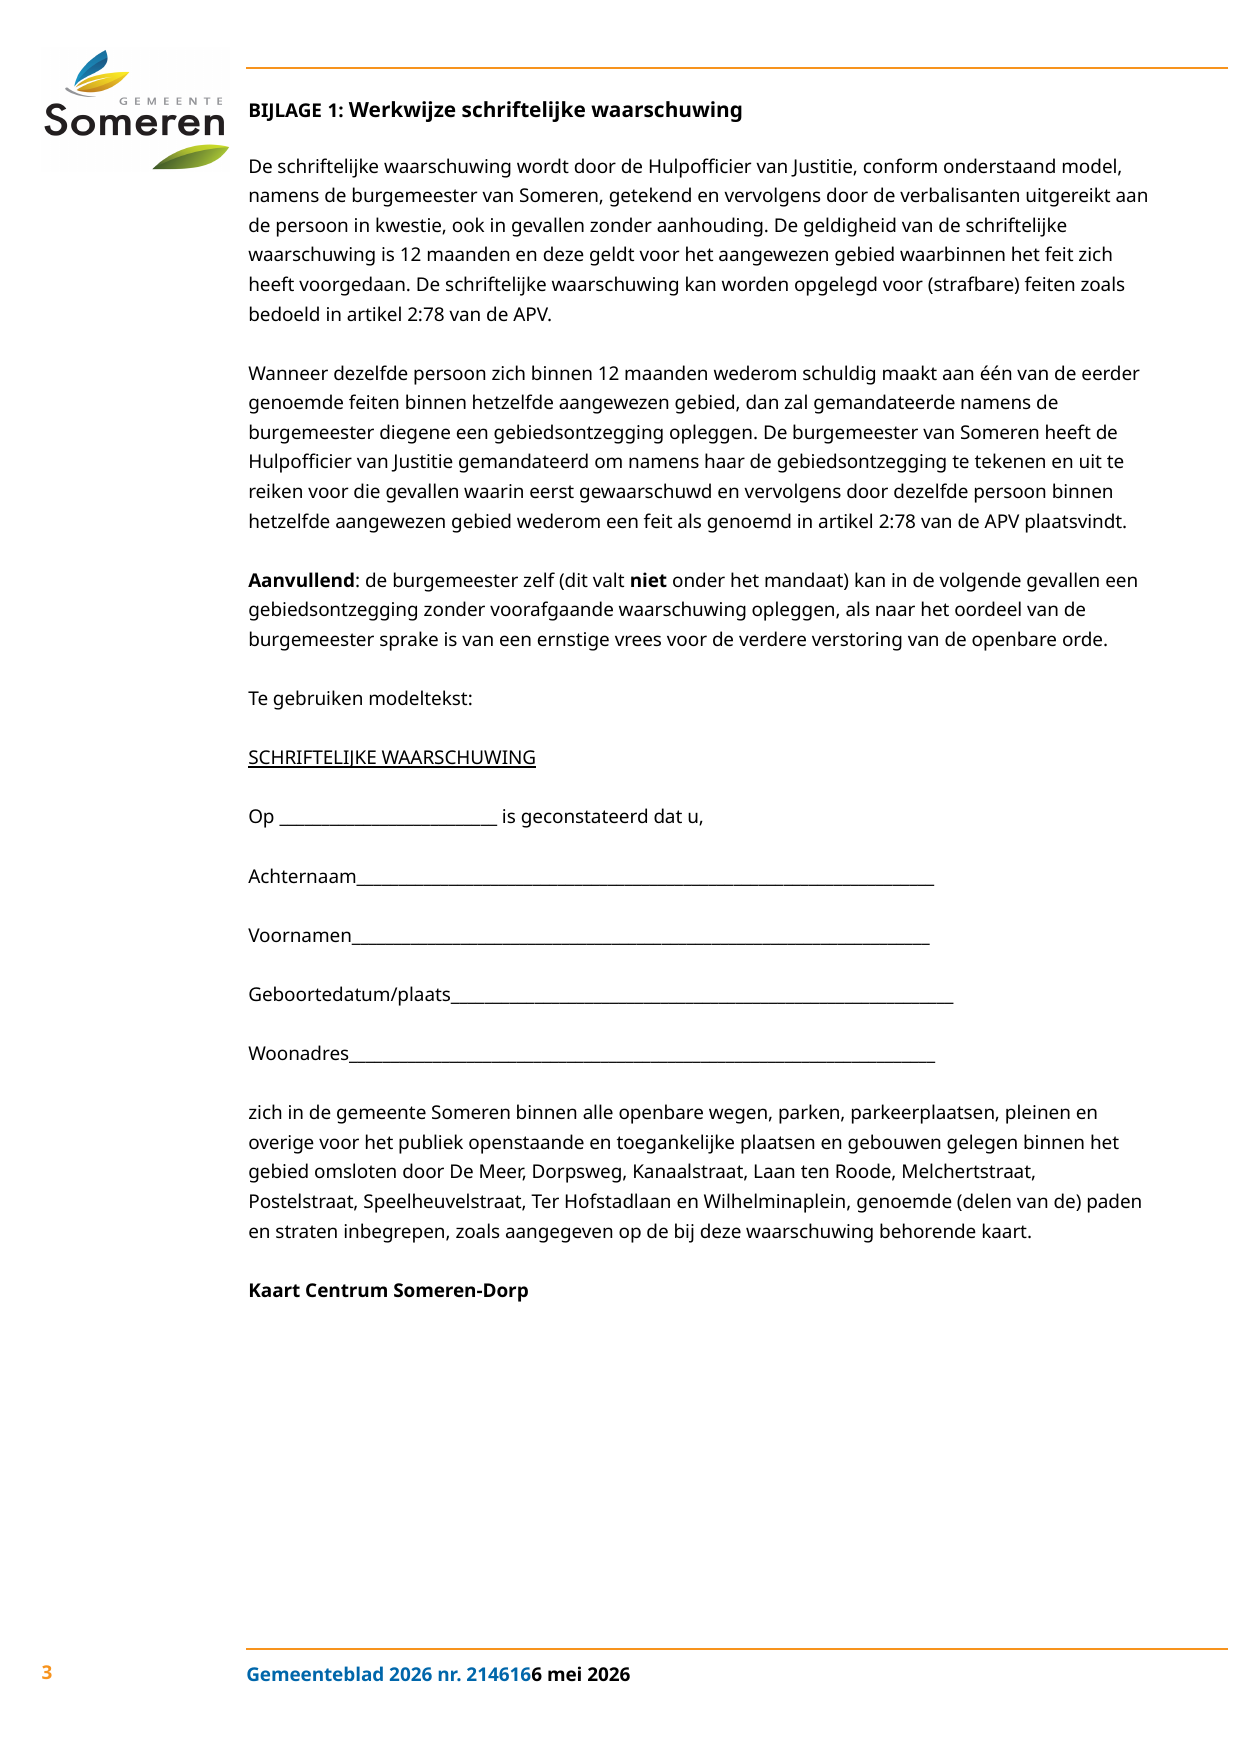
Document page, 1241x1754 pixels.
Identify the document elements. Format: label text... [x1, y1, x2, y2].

text Aanvullend: de burgemeester zelf (dit valt niet onder het mandaat) kan in de volgende gevallen een gebiedsontzegging zonder voorafgaande waarschuwing opleggen, als naar het oordeel van de burgemeester sprake is van een ernstige vrees voor de verdere verstoring van de openbare orde. [248, 567, 1152, 652]
text SCHRIFTELIJKE WAARSCHUWING [248, 744, 1152, 770]
text Te gebruiken modeltekst: [248, 685, 1152, 711]
text BIJLAGE 1: Werkwijze schriftelijke waarschuwing [248, 95, 1152, 123]
text zich in de gemeente Someren binnen alle openbare wegen, parken, parkeerplaatsen, pleinen en overige voor het publiek openstaande en toegankelijke plaatsen en gebouwen gelegen binnen het gebied omsloten door De Meer, Dorpsweg, Kanaalstraat, Laan ten Roode, Melchertstraat, Postelstraat, Speelheuvelstraat, Ter Hofstadlaan en Wilhelminaplein, genoemde (delen van de) paden en straten inbegrepen, zoals aangegeven op de bij deze waarschuwing behorende kaart. [248, 1099, 1152, 1244]
text Achternaam_____________________________________________________________________ [248, 863, 1152, 889]
text Woonadres______________________________________________________________________ [248, 1040, 1152, 1066]
text Geboortedatum/plaats____________________________________________________________ [248, 981, 1152, 1007]
text Wanneer dezelfde persoon zich binnen 12 maanden wederom schuldig maakt aan één van de eerder genoemde feiten binnen hetzelfde aangewezen gebied, dan zal gemandateerde namens de burgemeester diegene een gebiedsontzegging opleggen. De burgemeester van Someren heeft de Hulpofficier van Justitie gemandateerd om namens haar de gebiedsontzegging te tekenen en uit te reiken voor die gevallen waarin eerst gewaarschuwd en vervolgens door dezelfde persoon binnen hetzelfde aangewezen gebied wederom een feit als genoemd in artikel 2:78 van de APV plaatsvindt. [248, 360, 1152, 534]
text Voornamen_____________________________________________________________________ [248, 922, 1152, 948]
text Kaart Centrum Someren-Dorp [248, 1277, 1152, 1303]
text Op __________________________ is geconstateerd dat u, [248, 804, 1152, 829]
picture [41, 47, 231, 172]
text De schriftelijke waarschuwing wordt door de Hulpofficier van Justitie, conform onderstaand model, namens de burgemeester van Someren, getekend en vervolgens door de verbalisanten uitgereikt aan de persoon in kwestie, ook in gevallen zonder aanhouding. De geldigheid van de schriftelijke waarschuwing is 12 maanden en deze geldt voor het aangewezen gebied waarbinnen het feit zich heeft voorgedaan. De schriftelijke waarschuwing kan worden opgelegd voor (strafbare) feiten zoals bedoeld in artikel 2:78 van de APV. [248, 153, 1152, 327]
